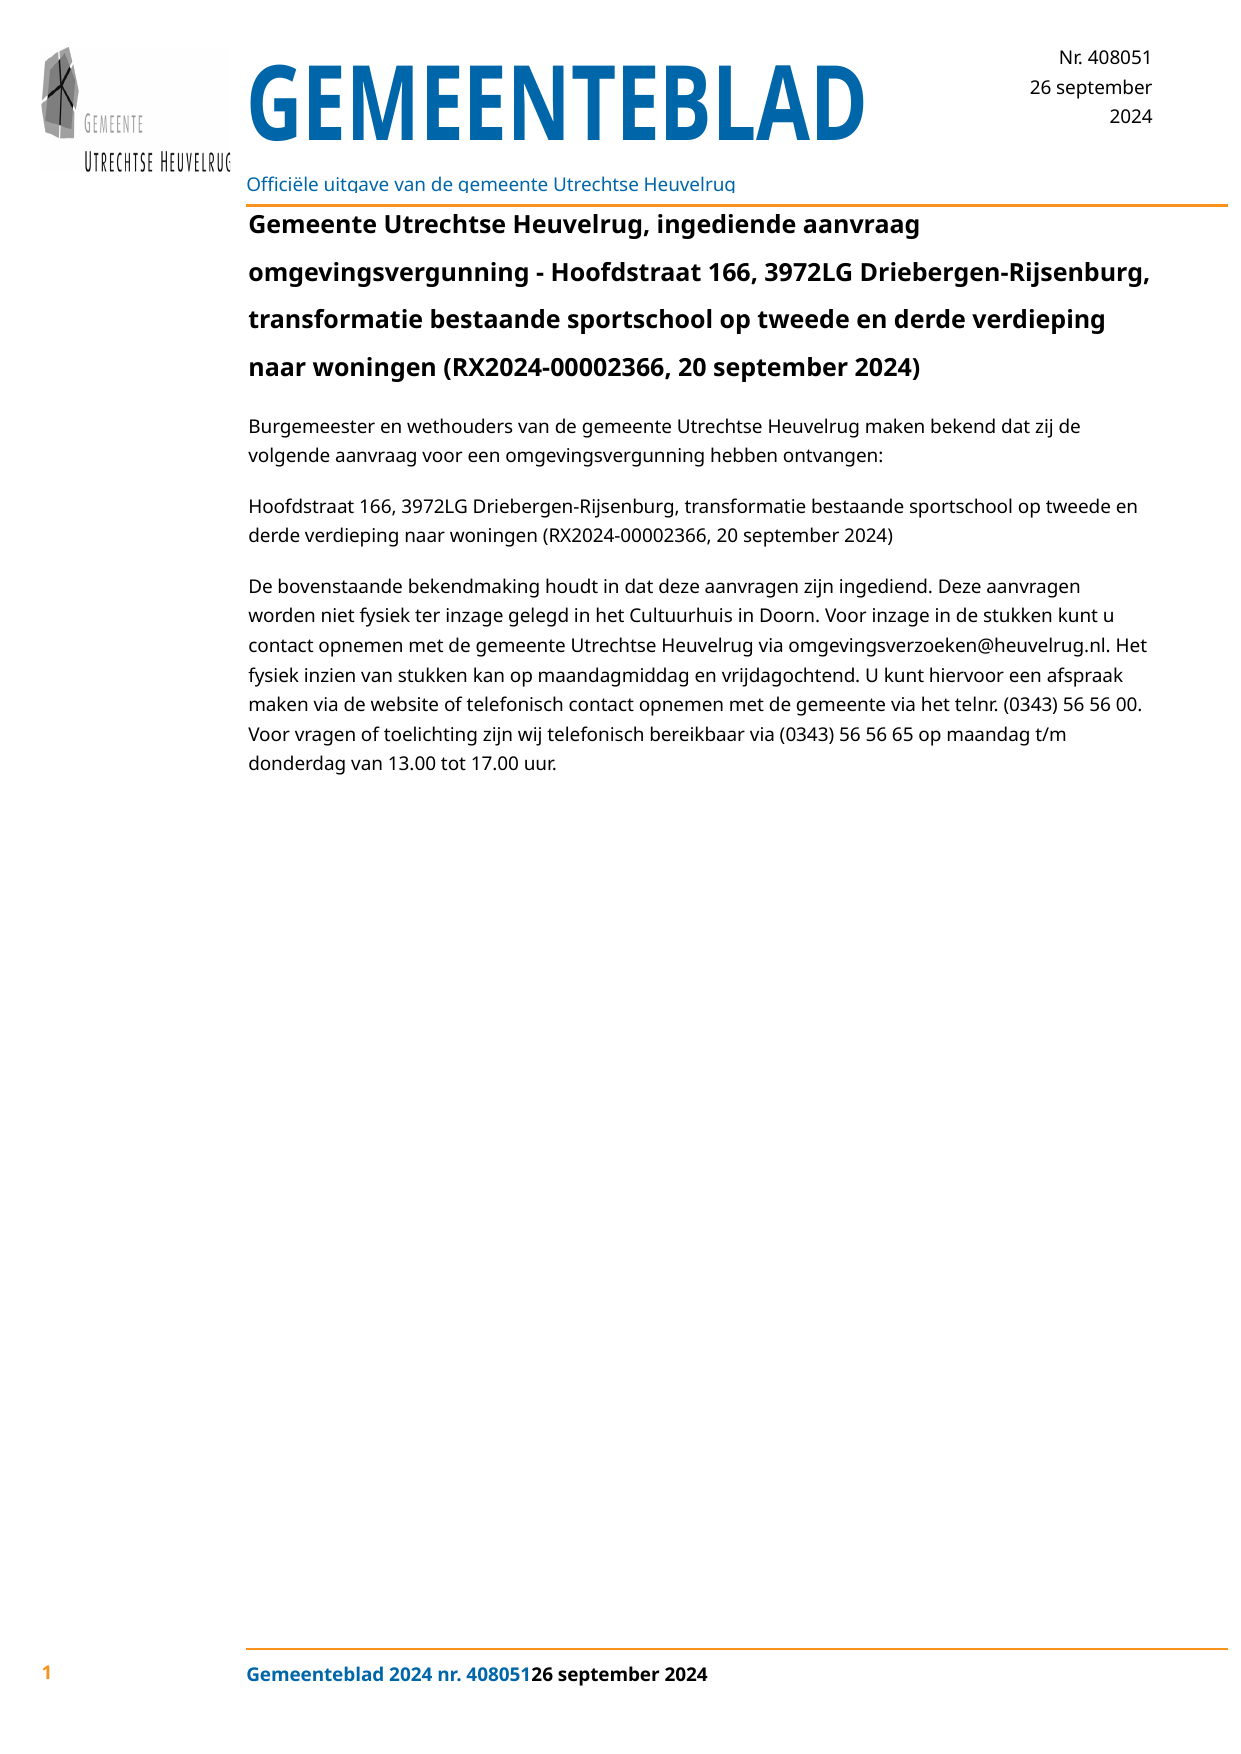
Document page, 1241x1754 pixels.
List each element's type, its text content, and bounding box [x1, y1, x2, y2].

text Gemeente Utrechtse Heuvelrug, ingediende aanvraag omgevingsvergunning - Hoofdstraat 166, 3972LG Driebergen-Rijsenburg, transformatie bestaande sportschool op tweede en derde verdieping naar woningen (RX2024-00002366, 20 september 2024) [248, 207, 1152, 384]
picture [41, 47, 231, 172]
text Burgemeester en wethouders van de gemeente Utrechtse Heuvelrug maken bekend dat zij de volgende aanvraag voor een omgevingsvergunning hebben ontvangen: [248, 413, 1152, 468]
text Hoofdstraat 166, 3972LG Driebergen-Rijsenburg, transformatie bestaande sportschool op tweede en derde verdieping naar woningen (RX2024-00002366, 20 september 2024) [248, 493, 1152, 548]
text De bovenstaande bekendmaking houdt in dat deze aanvragen zijn ingediend. Deze aanvragen worden niet fysiek ter inzage gelegd in het Cultuurhuis in Doorn. Voor inzage in de stukken kunt u contact opnemen met de gemeente Utrechtse Heuvelrug via omgevingsverzoeken@heuvelrug.nl. Het fysiek inzien van stukken kan op maandagmiddag en vrijdagochtend. U kunt hiervoor een afspraak maken via de website of telefonisch contact opnemen met de gemeente via het telnr. (0343) 56 56 00. Voor vragen of toelichting zijn wij telefonisch bereikbaar via (0343) 56 56 65 op maandag t/m donderdag van 13.00 tot 17.00 uur. [248, 573, 1152, 776]
